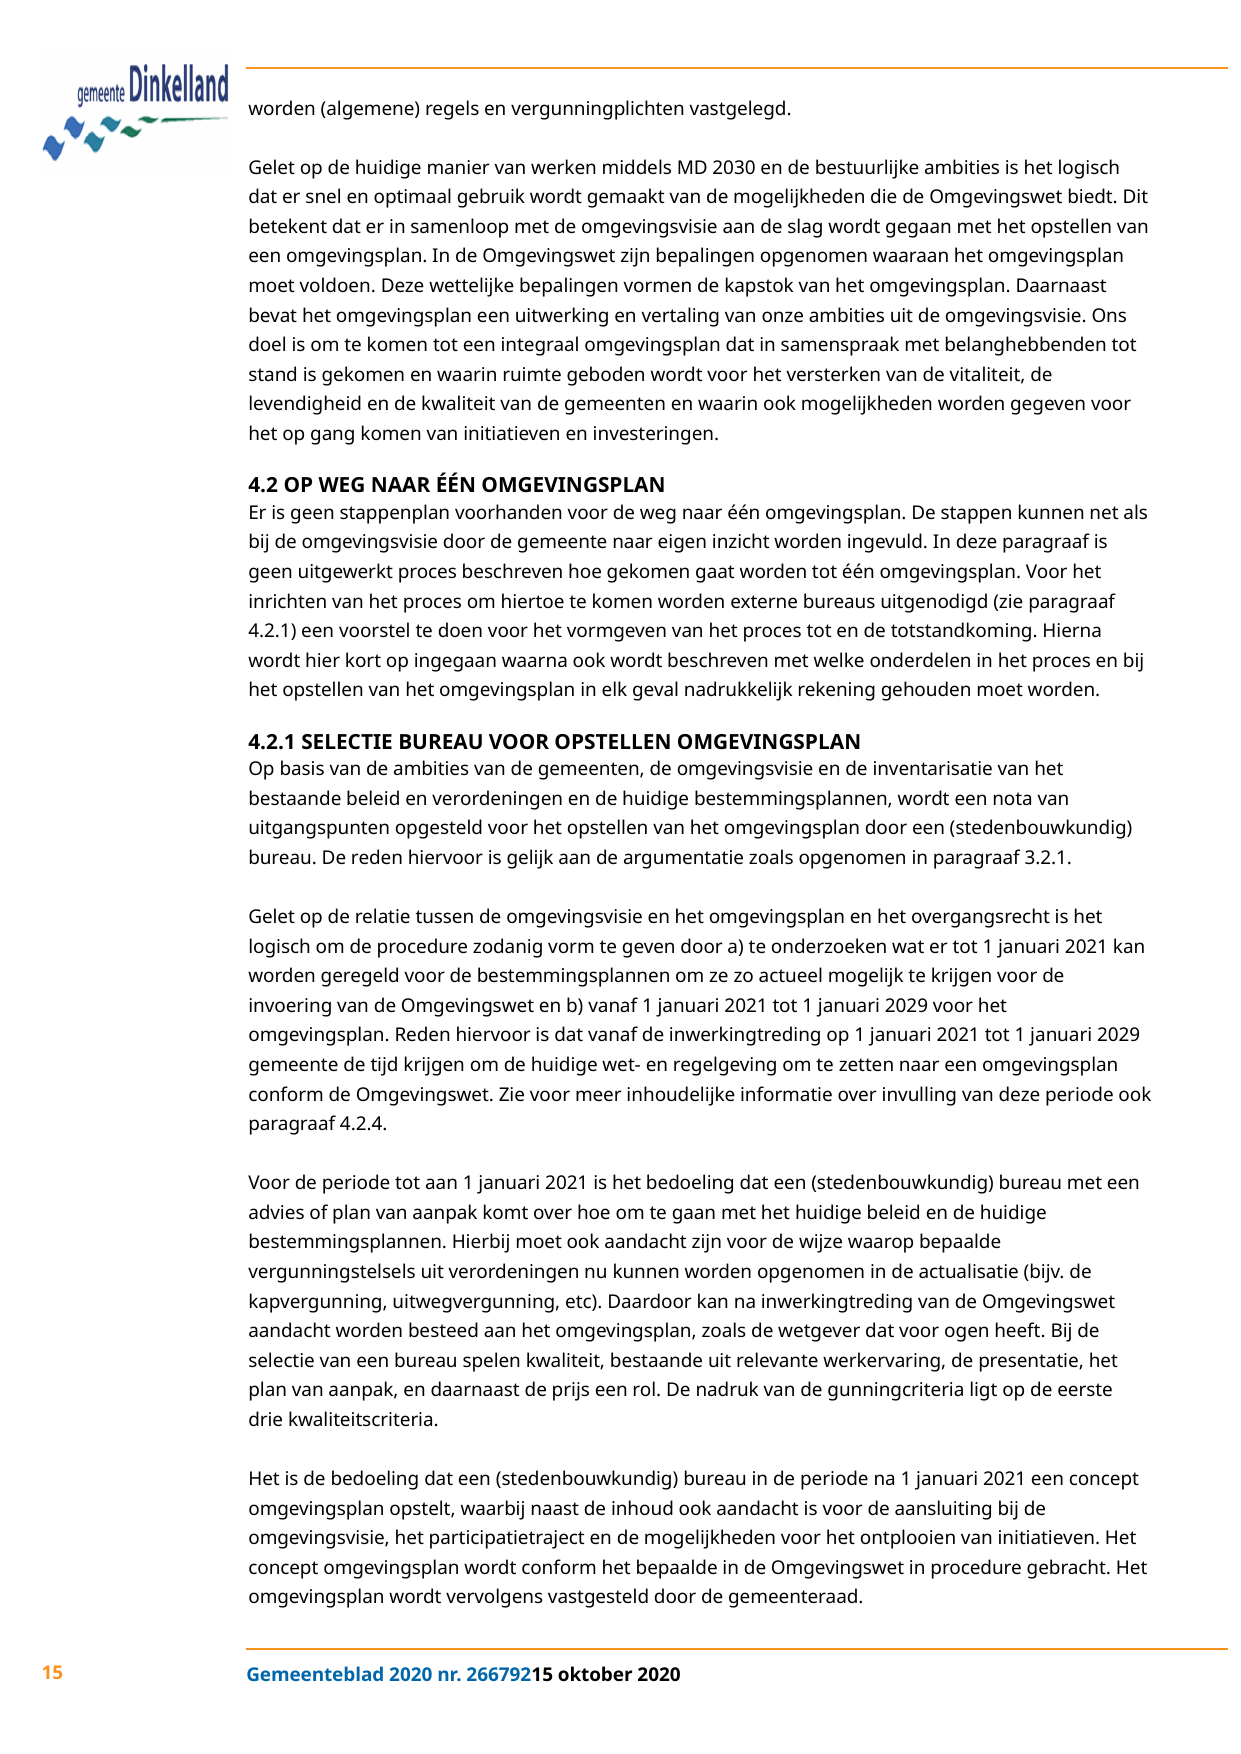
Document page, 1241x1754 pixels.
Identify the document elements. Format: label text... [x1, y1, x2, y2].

text Voor de periode tot aan 1 januari 2021 is het bedoeling dat een (stedenbouwkundig) bureau met een advies of plan van aanpak komt over hoe om te gaan met het huidige beleid en de huidige bestemmingsplannen. Hierbij moet ook aandacht zijn voor de wijze waarop bepaalde vergunningstelsels uit verordeningen nu kunnen worden opgenomen in de actualisatie (bijv. de kapvergunning, uitwegvergunning, etc). Daardoor kan na inwerkingtreding van de Omgevingswet aandacht worden besteed aan het omgevingsplan, zoals de wetgever dat voor ogen heeft. Bij de selectie van een bureau spelen kwaliteit, bestaande uit relevante werkervaring, de presentatie, het plan van aanpak, en daarnaast de prijs een rol. De nadruk van de gunningcriteria ligt op de eerste drie kwaliteitscriteria. [248, 1169, 1152, 1432]
text Het is de bedoeling dat een (stedenbouwkundig) bureau in de periode na 1 januari 2021 een concept omgevingsplan opstelt, waarbij naast de inhoud ook aandacht is voor de aansluiting bij de omgevingsvisie, het participatietraject en de mogelijkheden voor het ontplooien van initiatieven. Het concept omgevingsplan wordt conform het bepaalde in de Omgevingswet in procedure gebracht. Het omgevingsplan wordt vervolgens vastgesteld door de gemeenteraad. [248, 1465, 1152, 1609]
text Er is geen stappenplan voorhanden voor de weg naar één omgevingsplan. De stappen kunnen net als bij de omgevingsvisie door de gemeente naar eigen inzicht worden ingevuld. In deze paragraaf is geen uitgewerkt proces beschreven hoe gekomen gaat worden tot één omgevingsplan. Voor het inrichten van het proces om hiertoe te komen worden externe bureaus uitgenodigd (zie paragraaf 4.2.1) een voorstel te doen voor het vormgeven van het proces tot en de totstandkoming. Hierna wordt hier kort op ingegaan waarna ook wordt beschreven met welke onderdelen in het proces en bij het opstellen van het omgevingsplan in elk geval nadrukkelijk rekening gehouden moet worden. [248, 499, 1152, 702]
picture [41, 47, 231, 172]
text Gelet op de huidige manier van werken middels MD 2030 en de bestuurlijke ambities is het logisch dat er snel en optimaal gebruik wordt gemaakt van de mogelijkheden die de Omgevingswet biedt. Dit betekent dat er in samenloop met de omgevingsvisie aan de slag wordt gegaan met het opstellen van een omgevingsplan. In de Omgevingswet zijn bepalingen opgenomen waaraan het omgevingsplan moet voldoen. Deze wettelijke bepalingen vormen de kapstok van het omgevingsplan. Daarnaast bevat het omgevingsplan een uitwerking en vertaling van onze ambities uit de omgevingsvisie. Ons doel is om te komen tot een integraal omgevingsplan dat in samenspraak met belanghebbenden tot stand is gekomen en waarin ruimte geboden wordt voor het versterken van de vitaliteit, de levendigheid en de kwaliteit van de gemeenten en waarin ook mogelijkheden worden gegeven voor het op gang komen van initiatieven en investeringen. [248, 154, 1152, 446]
text Op basis van de ambities van de gemeenten, de omgevingsvisie en de inventarisatie van het bestaande beleid en verordeningen en de huidige bestemmingsplannen, wordt een nota van uitgangspunten opgesteld voor het opstellen van het omgevingsplan door een (stedenbouwkundig) bureau. De reden hiervoor is gelijk aan de argumentatie zoals opgenomen in paragraaf 3.2.1. [248, 755, 1152, 870]
text Gelet op de relatie tussen de omgevingsvisie en het omgevingsplan en het overgangsrecht is het logisch om de procedure zodanig vorm te geven door a) te onderzoeken wat er tot 1 januari 2021 kan worden geregeld voor de bestemmingsplannen om ze zo actueel mogelijk te krijgen voor de invoering van de Omgevingswet en b) vanaf 1 januari 2021 tot 1 januari 2029 voor het omgevingsplan. Reden hiervoor is dat vanaf de inwerkingtreding op 1 januari 2021 tot 1 januari 2029 gemeente de tijd krijgen om de huidige wet- en regelgeving om te zetten naar een omgevingsplan conform de Omgevingswet. Zie voor meer inhoudelijke informatie over invulling van deze periode ook paragraaf 4.2.4. [248, 903, 1152, 1136]
text 4.2.1 SELECTIE BUREAU VOOR OPSTELLEN OMGEVINGSPLAN [248, 727, 1152, 755]
text worden (algemene) regels en vergunningplichten vastgelegd. [248, 95, 1152, 121]
text 4.2 OP WEG NAAR ÉÉN OMGEVINGSPLAN [248, 471, 1152, 499]
